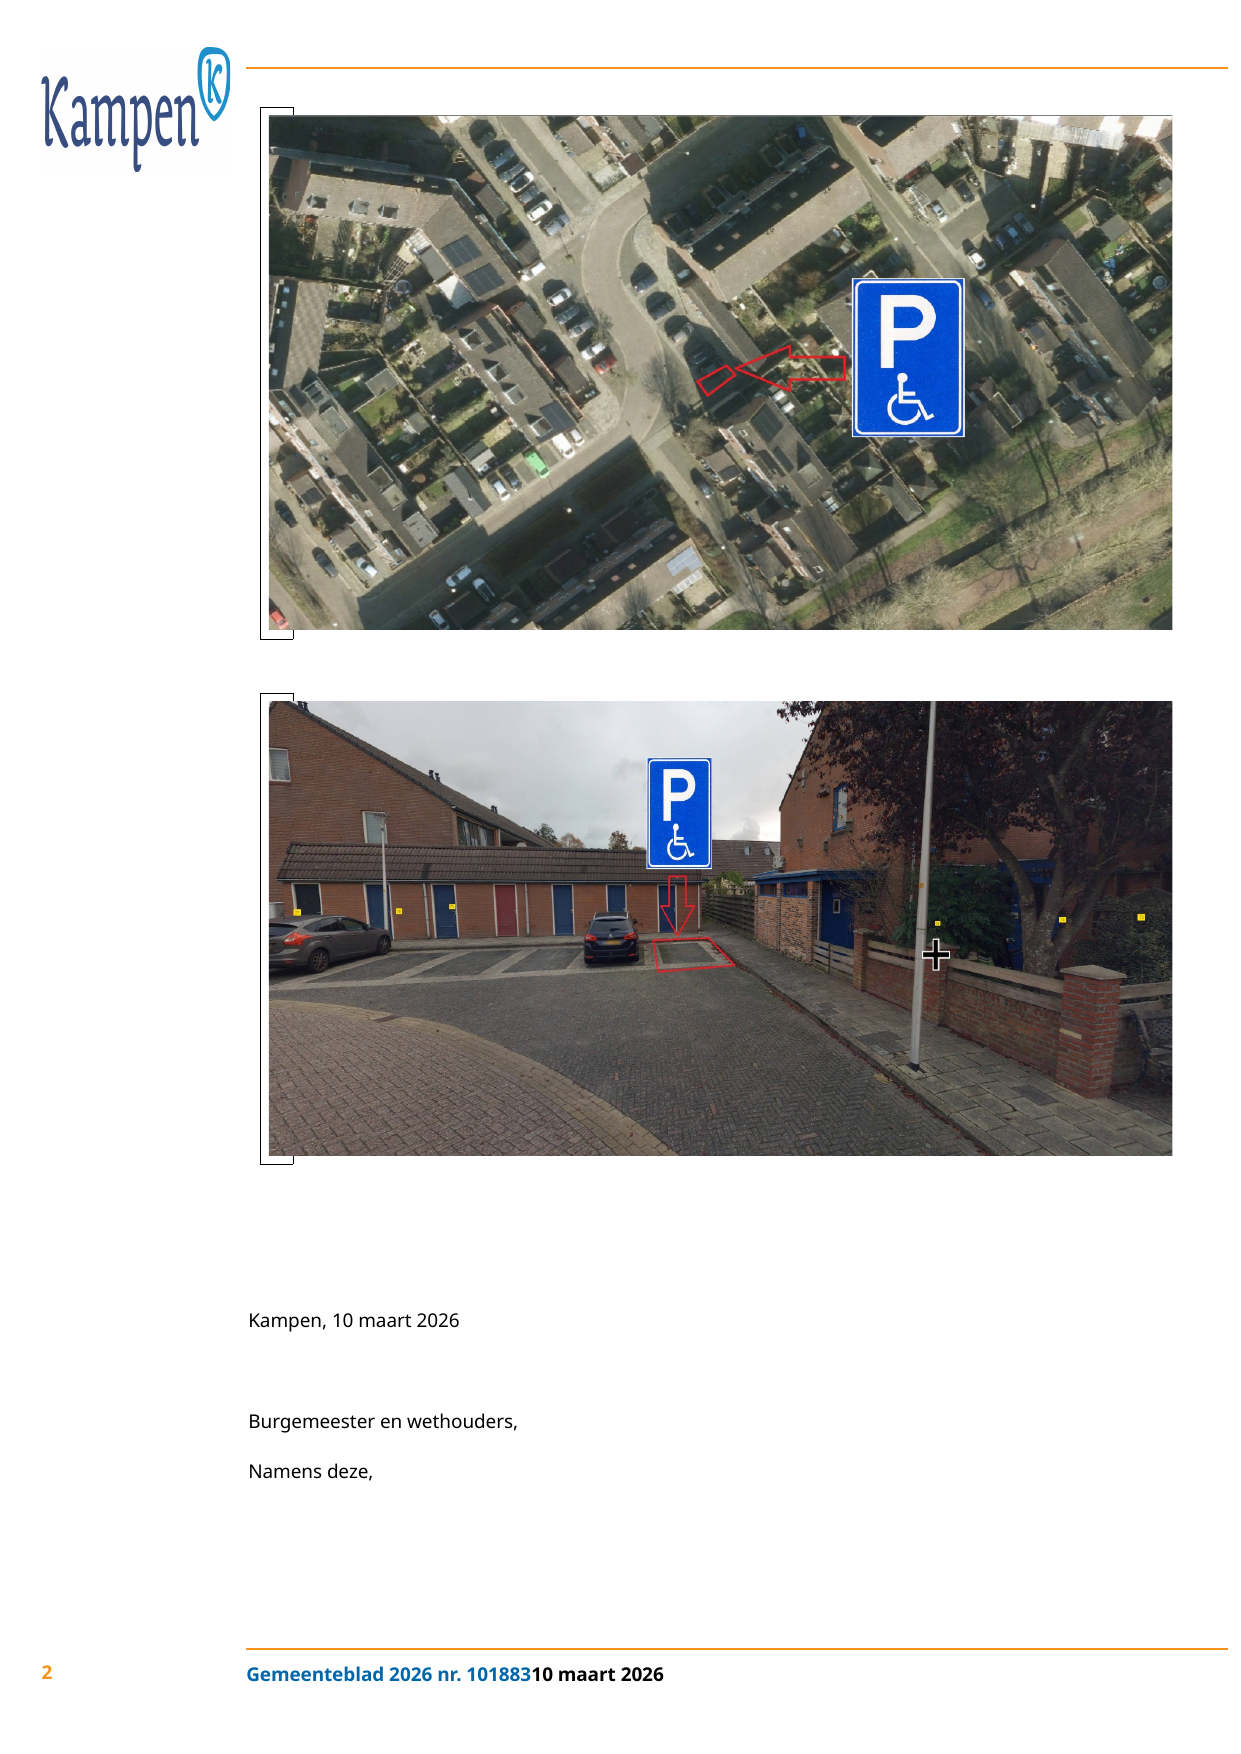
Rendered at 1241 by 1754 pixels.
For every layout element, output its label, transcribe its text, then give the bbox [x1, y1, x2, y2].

picture [268, 115, 1173, 630]
picture [268, 701, 1173, 1156]
text Burgemeester en wethouders, [248, 1408, 1152, 1434]
text Kampen, 10 maart 2026 [248, 1307, 1152, 1333]
picture [41, 47, 231, 172]
text Namens deze, [248, 1458, 1152, 1484]
